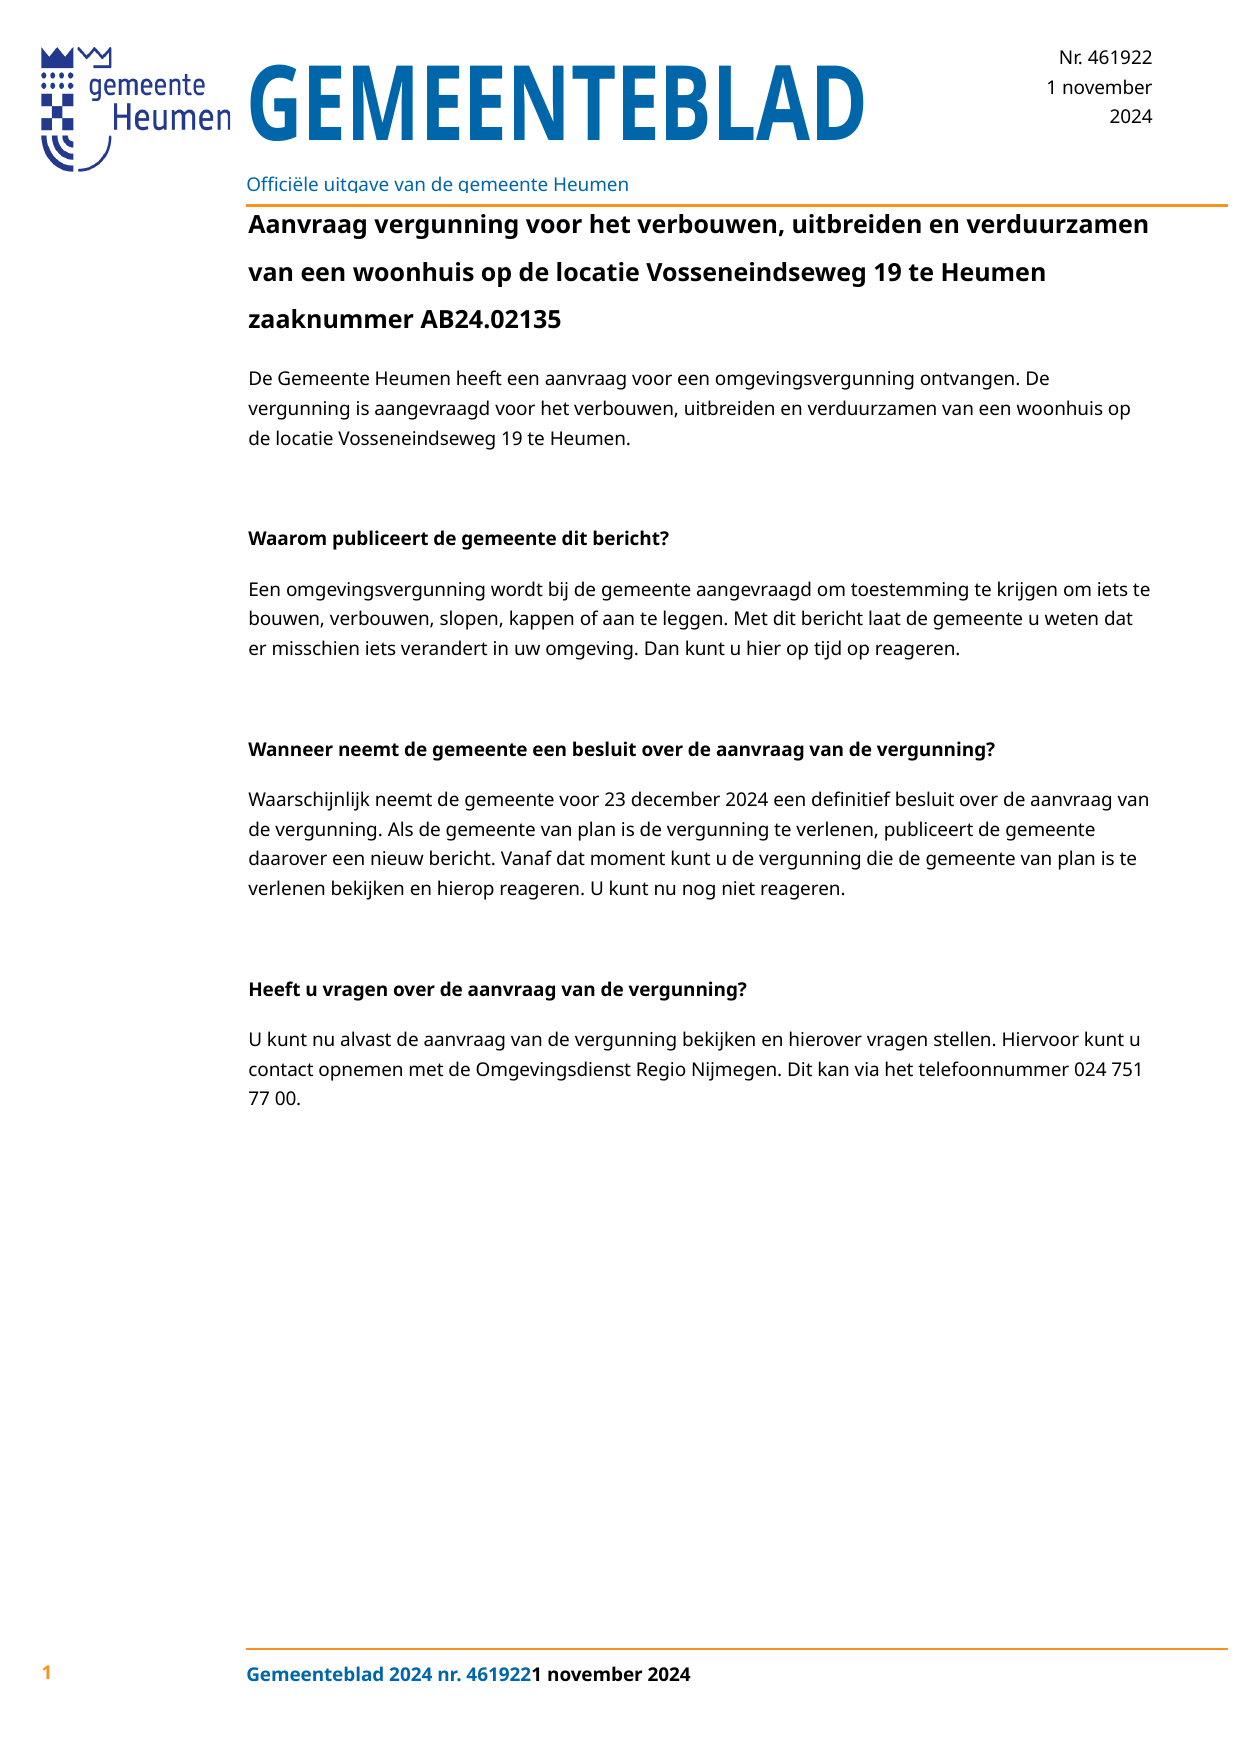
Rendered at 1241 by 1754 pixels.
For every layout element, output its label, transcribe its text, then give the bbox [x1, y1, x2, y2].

text Waarom publiceert de gemeente dit bericht? [248, 526, 1152, 551]
text U kunt nu alvast de aanvraag van de vergunning bekijken en hierover vragen stellen. Hiervoor kunt u contact opnemen met de Omgevingsdienst Regio Nijmegen. Dit kan via het telefoonnummer 024 751 77 00. [248, 1026, 1152, 1111]
text Een omgevingsvergunning wordt bij de gemeente aangevraagd om toestemming te krijgen om iets te bouwen, verbouwen, slopen, kappen of aan te leggen. Met dit bericht laat de gemeente u weten dat er misschien iets verandert in uw omgeving. Dan kunt u hier op tijd op reageren. [248, 576, 1152, 661]
picture [41, 47, 231, 172]
text Waarschijnlijk neemt de gemeente voor 23 december 2024 een definitief besluit over de aanvraag van de vergunning. Als de gemeente van plan is de vergunning te verlenen, publiceert de gemeente daarover een nieuw bericht. Vanaf dat moment kunt u de vergunning die de gemeente van plan is te verlenen bekijken en hierop reageren. U kunt nu nog niet reageren. [248, 786, 1152, 901]
text Wanneer neemt de gemeente een besluit over de aanvraag van de vergunning? [248, 736, 1152, 762]
text Aanvraag vergunning voor het verbouwen, uitbreiden en verduurzamen van een woonhuis op de locatie Vosseneindseweg 19 te Heumen zaaknummer AB24.02135 [248, 207, 1152, 336]
text De Gemeente Heumen heeft een aanvraag voor een omgevingsvergunning ontvangen. De vergunning is aangevraagd voor het verbouwen, uitbreiden en verduurzamen van een woonhuis op de locatie Vosseneindseweg 19 te Heumen. [248, 366, 1152, 450]
text Heeft u vragen over de aanvraag van de vergunning? [248, 976, 1152, 1002]
